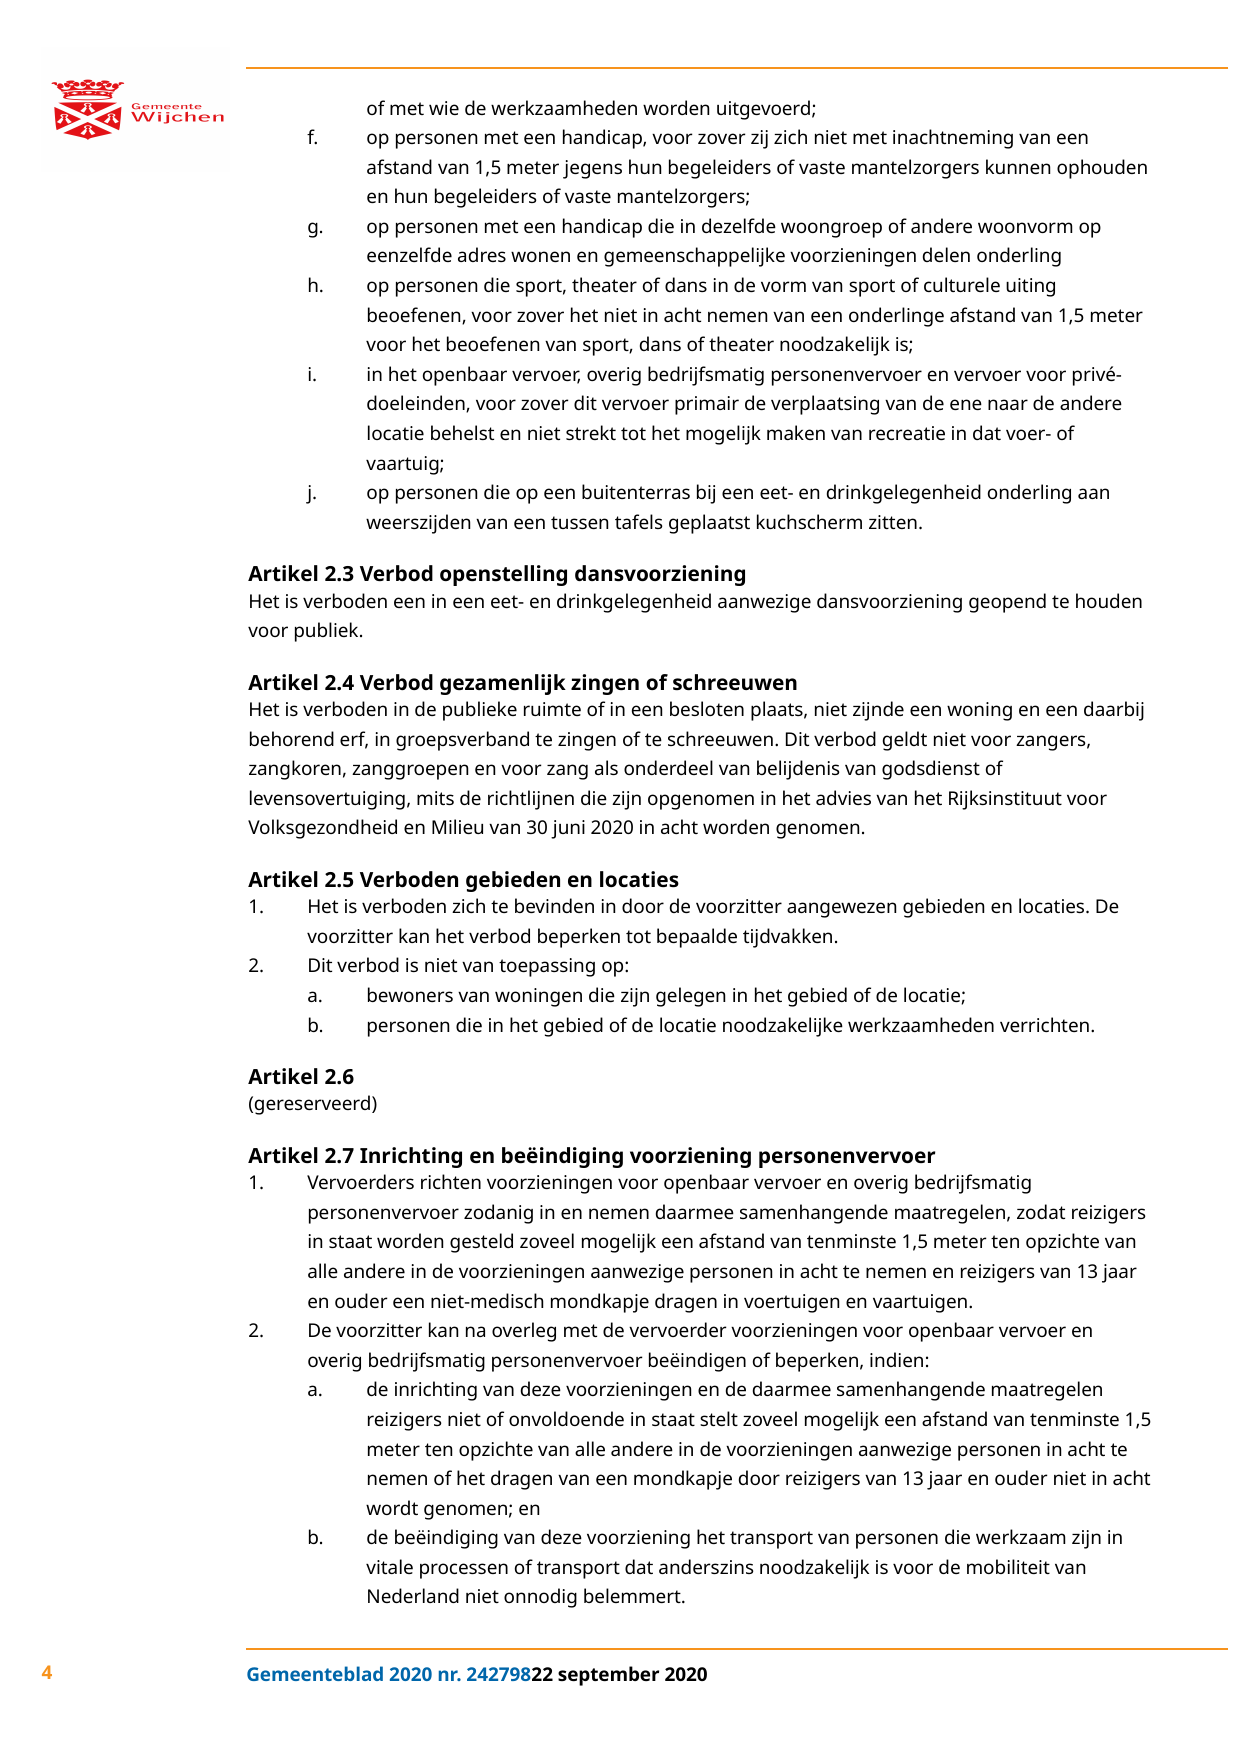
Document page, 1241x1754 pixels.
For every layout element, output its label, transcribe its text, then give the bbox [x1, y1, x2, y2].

picture [41, 47, 231, 172]
list in het openbaar vervoer, overig bedrijfsmatig personenvervoer en vervoer voor privé-doeleinden, voor zover dit vervoer primair de verplaatsing van de ene naar de andere locatie behelst en niet strekt tot het mogelijk maken van recreatie in dat voer- of vaartuig; [307, 361, 1152, 476]
text Het is verboden in de publieke ruimte of in een besloten plaats, niet zijnde een woning en een daarbij behorend erf, in groepsverband te zingen of te schreeuwen. Dit verbod geldt niet voor zangers, zangkoren, zanggroepen en voor zang als onderdeel van belijdenis van godsdienst of levensovertuiging, mits de richtlijnen die zijn opgenomen in het advies van het Rijksinstituut voor Volksgezondheid en Milieu van 30 juni 2020 in acht worden genomen. [248, 696, 1152, 840]
text Het is verboden een in een eet- en drinkgelegenheid aanwezige dansvoorziening geopend te houden voor publiek. [248, 588, 1152, 643]
list Het is verboden zich te bevinden in door de voorzitter aangewezen gebieden en locaties. De voorzitter kan het verbod beperken tot bepaalde tijdvakken. [248, 893, 1152, 949]
list de beëindiging van deze voorziening het transport van personen die werkzaam zijn in vitale processen of transport dat anderszins noodzakelijk is voor de mobiliteit van Nederland niet onnodig belemmert. [307, 1524, 1152, 1609]
text Artikel 2.7 Inrichting en beëindiging voorziening personenvervoer [248, 1141, 1152, 1169]
text Artikel 2.5 Verboden gebieden en locaties [248, 865, 1152, 893]
text (gereserveerd) [248, 1091, 1152, 1116]
list De voorzitter kan na overleg met de vervoerder voorzieningen voor openbaar vervoer en overig bedrijfsmatig personenvervoer beëindigen of beperken, indien: [248, 1317, 1152, 1373]
list op personen met een handicap, voor zover zij zich niet met inachtneming van een afstand van 1,5 meter jegens hun begeleiders of vaste mantelzorgers kunnen ophouden en hun begeleiders of vaste mantelzorgers; [307, 124, 1152, 209]
text Artikel 2.4 Verbod gezamenlijk zingen of schreeuwen [248, 668, 1152, 696]
text Artikel 2.3 Verbod openstelling dansvoorziening [248, 559, 1152, 588]
list op personen met een handicap die in dezelfde woongroep of andere woonvorm op eenzelfde adres wonen en gemeenschappelijke voorzieningen delen onderling [307, 213, 1152, 268]
list op personen die op een buitenterras bij een eet- en drinkgelegenheid onderling aan weerszijden van een tussen tafels geplaatst kuchscherm zitten. [307, 479, 1152, 535]
text Artikel 2.6 [248, 1062, 1152, 1091]
list bewoners van woningen die zijn gelegen in het gebied of de locatie; [307, 982, 1152, 1008]
list op personen die sport, theater of dans in de vorm van sport of culturele uiting beoefenen, voor zover het niet in acht nemen van een onderlinge afstand van 1,5 meter voor het beoefenen van sport, dans of theater noodzakelijk is; [307, 272, 1152, 357]
list of met wie de werkzaamheden worden uitgevoerd; [307, 95, 1152, 121]
list Dit verbod is niet van toepassing op: [248, 953, 1152, 978]
list Vervoerders richten voorzieningen voor openbaar vervoer en overig bedrijfsmatig personenvervoer zodanig in en nemen daarmee samenhangende maatregelen, zodat reizigers in staat worden gesteld zoveel mogelijk een afstand van tenminste 1,5 meter ten opzichte van alle andere in de voorzieningen aanwezige personen in acht te nemen en reizigers van 13 jaar en ouder een niet-medisch mondkapje dragen in voertuigen en vaartuigen. [248, 1169, 1152, 1313]
list de inrichting van deze voorzieningen en de daarmee samenhangende maatregelen reizigers niet of onvoldoende in staat stelt zoveel mogelijk een afstand van tenminste 1,5 meter ten opzichte van alle andere in de voorzieningen aanwezige personen in acht te nemen of het dragen van een mondkapje door reizigers van 13 jaar en ouder niet in acht wordt genomen; en [307, 1377, 1152, 1521]
list personen die in het gebied of de locatie noodzakelijke werkzaamheden verrichten. [307, 1012, 1152, 1037]
